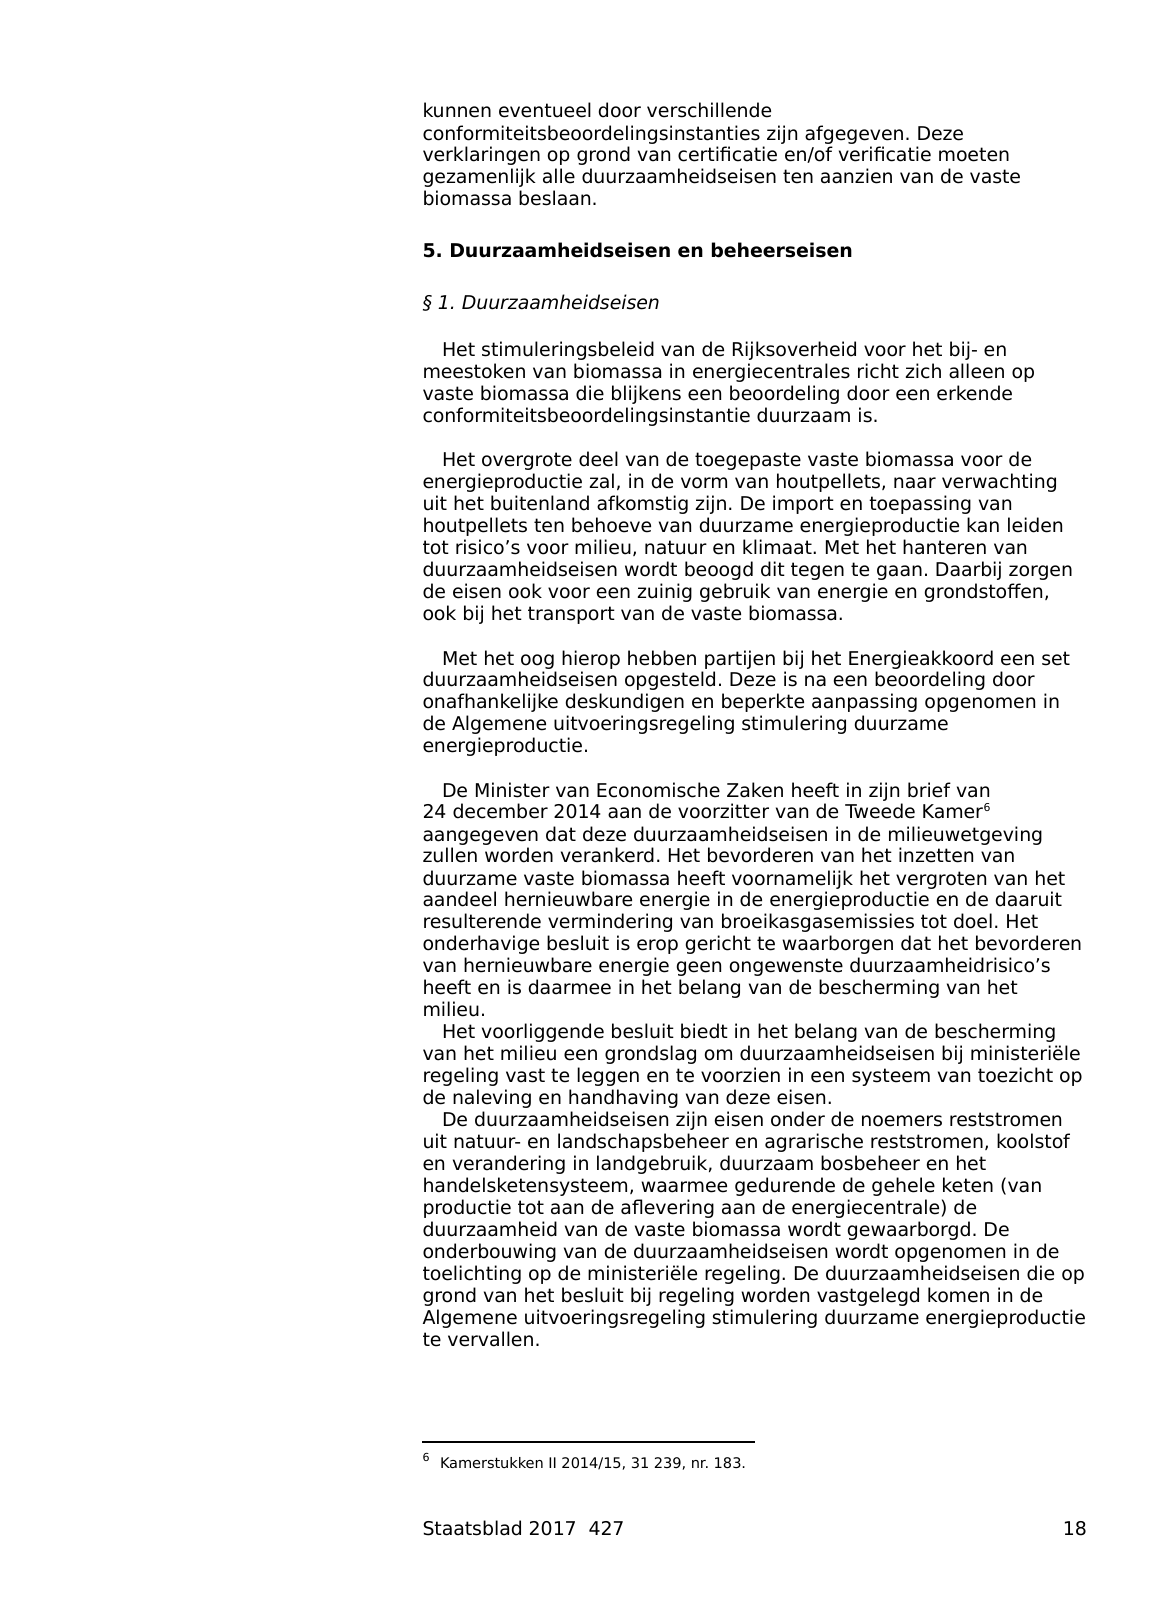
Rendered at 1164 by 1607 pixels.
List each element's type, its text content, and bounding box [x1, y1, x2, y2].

text Kamerstukken II 2014/15, 31 239, nr. 183. [422, 1451, 1087, 1473]
text Het overgrote deel van de toegepaste vaste biomassa voor de energieproductie zal, in de vorm van houtpellets, naar verwachting uit het buitenland afkomstig zijn. De import en toepassing van houtpellets ten behoeve van duurzame energieproductie kan leiden tot risico’s voor milieu, natuur en klimaat. Met het hanteren van duurzaamheidseisen wordt beoogd dit tegen te gaan. Daarbij zorgen de eisen ook voor een zuinig gebruik van energie en grondstoffen, ook bij het transport van de vaste biomassa. [422, 449, 1087, 625]
text Het stimuleringsbeleid van de Rijksoverheid voor het bij- en meestoken van biomassa in energiecentrales richt zich alleen op vaste biomassa die blijkens een beoordeling door een erkende conformiteitsbeoordelingsinstantie duurzaam is. [422, 339, 1087, 427]
text De Minister van Economische Zaken heeft in zijn brief van 24 december 2014 aan de voorzitter van de Tweede Kamer aangegeven dat deze duurzaamheidseisen in de milieuwetgeving zullen worden verankerd. Het bevorderen van het inzetten van duurzame vaste biomassa heeft voornamelijk het vergroten van het aandeel hernieuwbare energie in de energieproductie en de daaruit resulterende vermindering van broeikasgasemissies tot doel. Het onderhavige besluit is erop gericht te waarborgen dat het bevorderen van hernieuwbare energie geen ongewenste duurzaamheidrisico’s heeft en is daarmee in het belang van de bescherming van het milieu. [422, 779, 1087, 1021]
subtitle § 1. Duurzaamheidseisen [422, 292, 1087, 314]
text Met het oog hierop hebben partijen bij het Energieakkoord een set duurzaamheidseisen opgesteld. Deze is na een beoordeling door onafhankelijke deskundigen en beperkte aanpassing opgenomen in de Algemene uitvoeringsregeling stimulering duurzame energieproductie. [422, 647, 1087, 757]
text kunnen eventueel door verschillende conformiteitsbeoordelingsinstanties zijn afgegeven. Deze verklaringen op grond van certificatie en/of verificatie moeten gezamenlijk alle duurzaamheidseisen ten aanzien van de vaste biomassa beslaan. [422, 100, 1087, 210]
text Het voorliggende besluit biedt in het belang van de bescherming van het milieu een grondslag om duurzaamheidseisen bij ministeriële regeling vast te leggen en te voorzien in een systeem van toezicht op de naleving en handhaving van deze eisen. [422, 1021, 1087, 1109]
text De duurzaamheidseisen zijn eisen onder de noemers reststromen uit natuur- en landschapsbeheer en agrarische reststromen, koolstof en verandering in landgebruik, duurzaam bosbeheer en het handelsketensysteem, waarmee gedurende de gehele keten (van productie tot aan de aflevering aan de energiecentrale) de duurzaamheid van de vaste biomassa wordt gewaarborgd. De onderbouwing van de duurzaamheidseisen wordt opgenomen in de toelichting op de ministeriële regeling. De duurzaamheidseisen die op grond van het besluit bij regeling worden vastgelegd komen in de Algemene uitvoeringsregeling stimulering duurzame energieproductie te vervallen. [422, 1109, 1087, 1351]
subtitle 5. Duurzaamheidseisen en beheerseisen [422, 240, 1087, 262]
